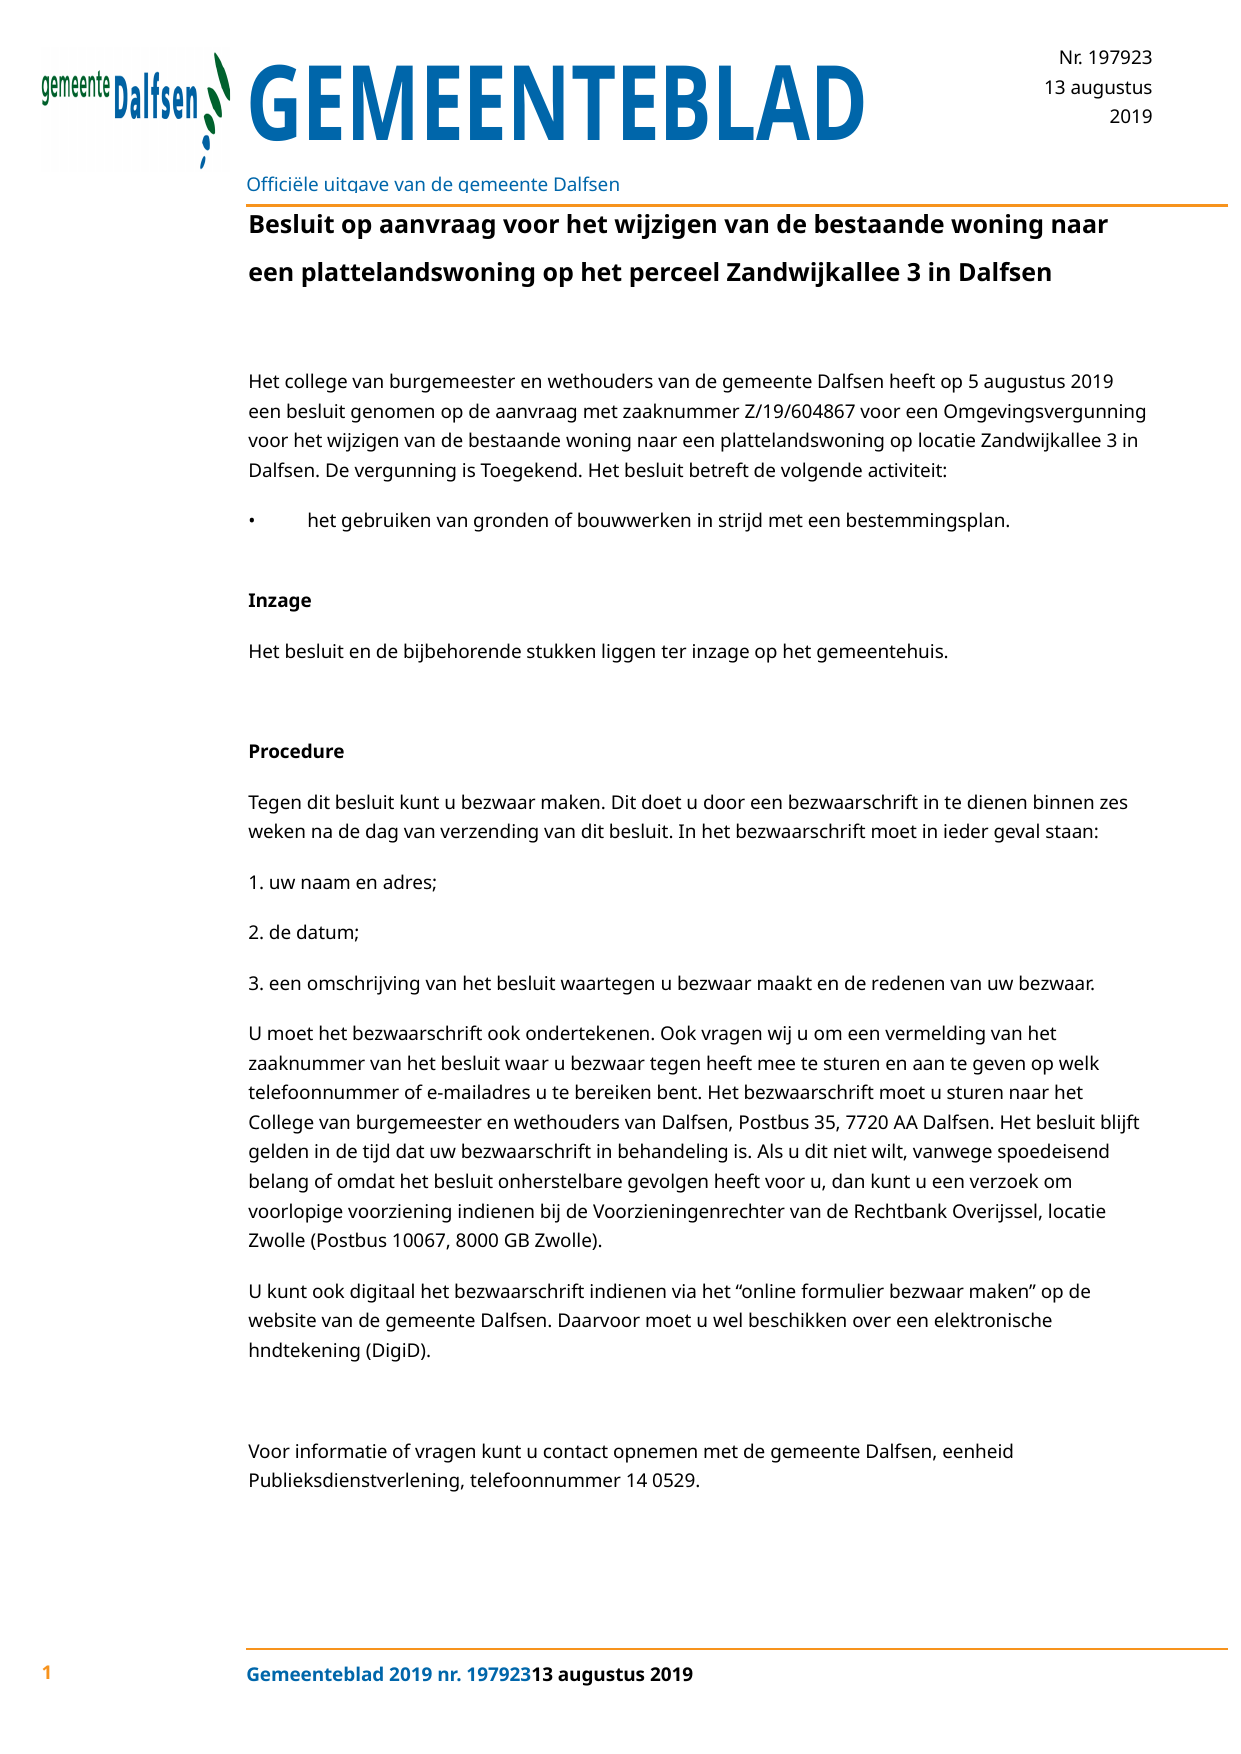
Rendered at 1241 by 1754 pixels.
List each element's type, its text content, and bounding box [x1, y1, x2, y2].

text U kunt ook digitaal het bezwaarschrift indienen via het “online formulier bezwaar maken” op de website van de gemeente Dalfsen. Daarvoor moet u wel beschikken over een elektronische hndtekening (DigiD). [248, 1278, 1152, 1363]
text Voor informatie of vragen kunt u contact opnemen met de gemeente Dalfsen, eenheid Publieksdienstverlening, telefoonnummer 14 0529. [248, 1438, 1152, 1493]
list het gebruiken van gronden of bouwwerken in strijd met een bestemmingsplan. [248, 507, 1152, 533]
text Besluit op aanvraag voor het wijzigen van de bestaande woning naar een plattelandswoning op het perceel Zandwijkallee 3 in Dalfsen [248, 207, 1152, 288]
text 2. de datum; [248, 919, 1152, 945]
text U moet het bezwaarschrift ook ondertekenen. Ook vragen wij u om een vermelding van het zaaknummer van het besluit waar u bezwaar tegen heeft mee te sturen en aan te geven op welk telefoonnummer of e-mailadres u te bereiken bent. Het bezwaarschrift moet u sturen naar het College van burgemeester en wethouders van Dalfsen, Postbus 35, 7720 AA Dalfsen. Het besluit blijft gelden in de tijd dat uw bezwaarschrift in behandeling is. Als u dit niet wilt, vanwege spoedeisend belang of omdat het besluit onherstelbare gevolgen heeft voor u, dan kunt u een verzoek om voorlopige voorziening indienen bij de Voorzieningenrechter van de Rechtbank Overijssel, locatie Zwolle (Postbus 10067, 8000 GB Zwolle). [248, 1020, 1152, 1253]
text 1. uw naam en adres; [248, 869, 1152, 895]
text Procedure [248, 739, 1152, 764]
text Tegen dit besluit kunt u bezwaar maken. Dit doet u door een bezwaarschrift in te dienen binnen zes weken na de dag van verzending van dit besluit. In het bezwaarschrift moet in ieder geval staan: [248, 789, 1152, 844]
text Het college van burgemeester en wethouders van de gemeente Dalfsen heeft op 5 augustus 2019 een besluit genomen op de aanvraag met zaaknummer Z/19/604867 voor een Omgevingsvergunning voor het wijzigen van de bestaande woning naar een plattelandswoning op locatie Zandwijkallee 3 in Dalfsen. De vergunning is Toegekend. Het besluit betreft de volgende activiteit: [248, 368, 1152, 483]
text Het besluit en de bijbehorende stukken liggen ter inzage op het gemeentehuis. [248, 638, 1152, 664]
picture [41, 47, 231, 172]
text 3. een omschrijving van het besluit waartegen u bezwaar maakt en de redenen van uw bezwaar. [248, 970, 1152, 996]
text Inzage [248, 587, 1152, 613]
